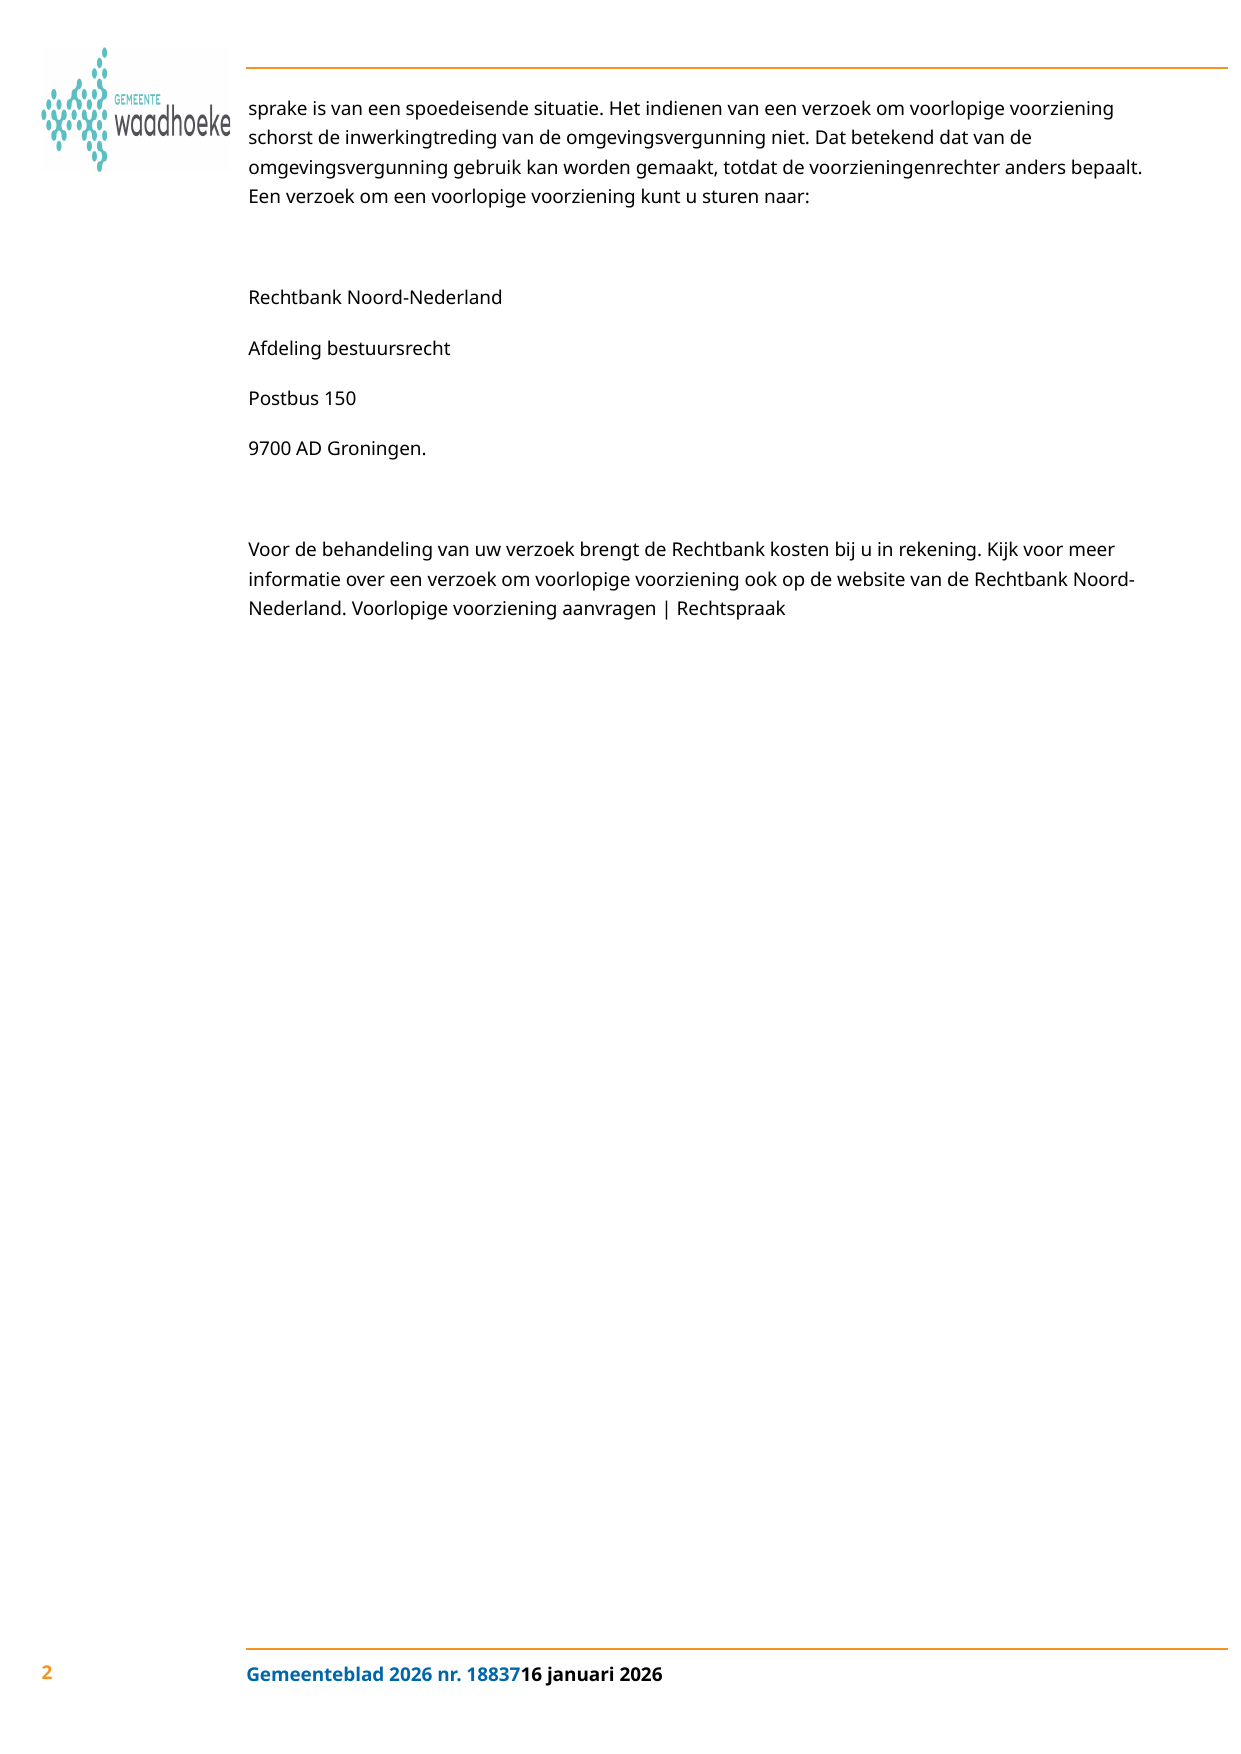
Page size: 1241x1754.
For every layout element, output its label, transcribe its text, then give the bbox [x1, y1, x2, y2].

text sprake is van een spoedeisende situatie. Het indienen van een verzoek om voorlopige voorziening schorst de inwerkingtreding van de omgevingsvergunning niet. Dat betekend dat van de omgevingsvergunning gebruik kan worden gemaakt, totdat de voorzieningenrechter anders bepaalt. Een verzoek om een voorlopige voorziening kunt u sturen naar: [248, 95, 1152, 209]
picture [41, 47, 231, 172]
text Postbus 150 [248, 385, 1152, 411]
text Rechtbank Noord-Nederland [248, 284, 1152, 310]
text Afdeling bestuursrecht [248, 335, 1152, 361]
text 9700 AD Groningen. [248, 436, 1152, 461]
text Voor de behandeling van uw verzoek brengt de Rechtbank kosten bij u in rekening. Kijk voor meer informatie over een verzoek om voorlopige voorziening ook op de website van de Rechtbank Noord-Nederland. Voorlopige voorziening aanvragen | Rechtspraak [248, 536, 1152, 621]
